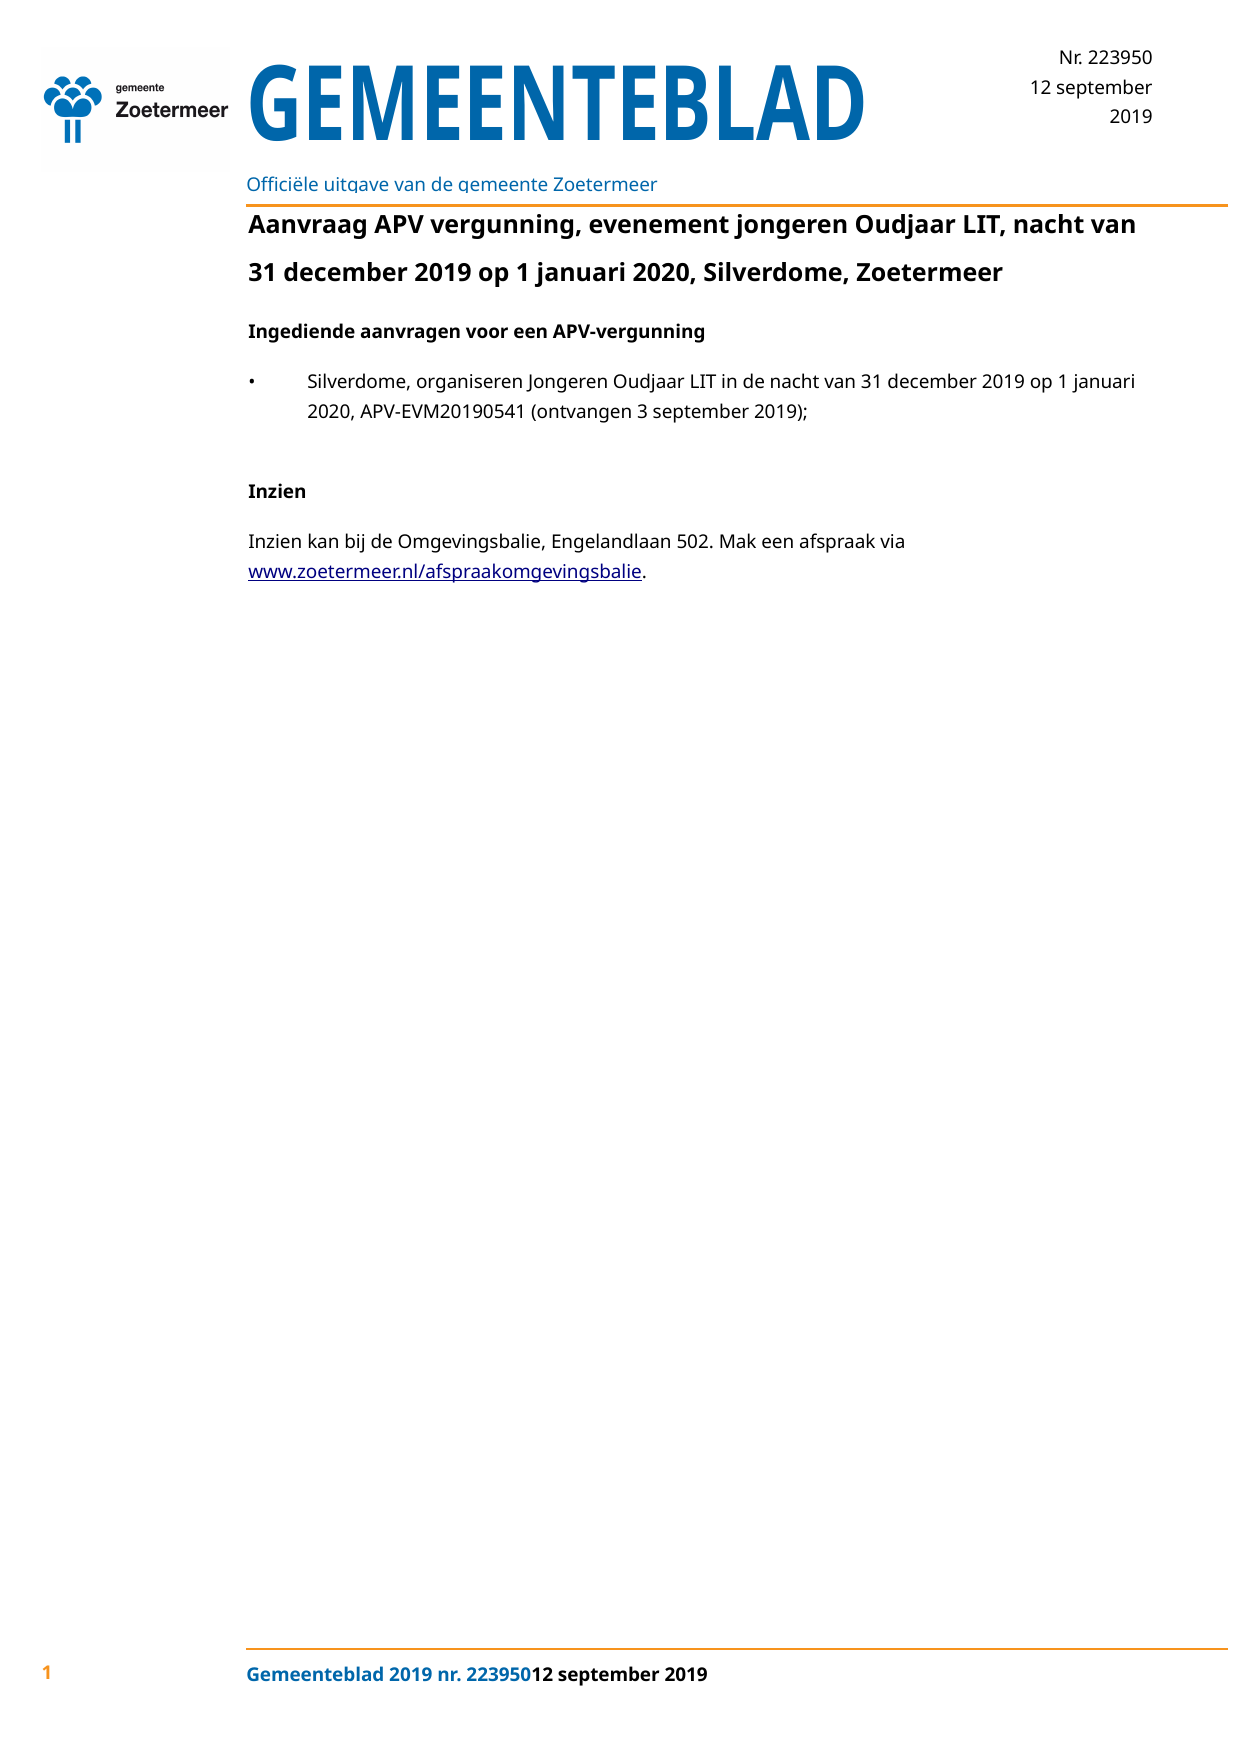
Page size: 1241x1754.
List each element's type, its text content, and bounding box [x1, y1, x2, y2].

text Ingediende aanvragen voor een APV-vergunning [248, 318, 1152, 344]
picture [41, 47, 231, 172]
text Inzien [248, 478, 1152, 504]
text Aanvraag APV vergunning, evenement jongeren Oudjaar LIT, nacht van 31 december 2019 op 1 januari 2020, Silverdome, Zoetermeer [248, 207, 1152, 288]
text Inzien kan bij de Omgevingsbalie, Engelandlaan 502. Mak een afspraak via www.zoetermeer.nl/afspraakomgevingsbalie. [248, 528, 1152, 584]
list Silverdome, organiseren Jongeren Oudjaar LIT in de nacht van 31 december 2019 op 1 januari 2020, APV-EVM20190541 (ontvangen 3 september 2019); [248, 368, 1152, 424]
